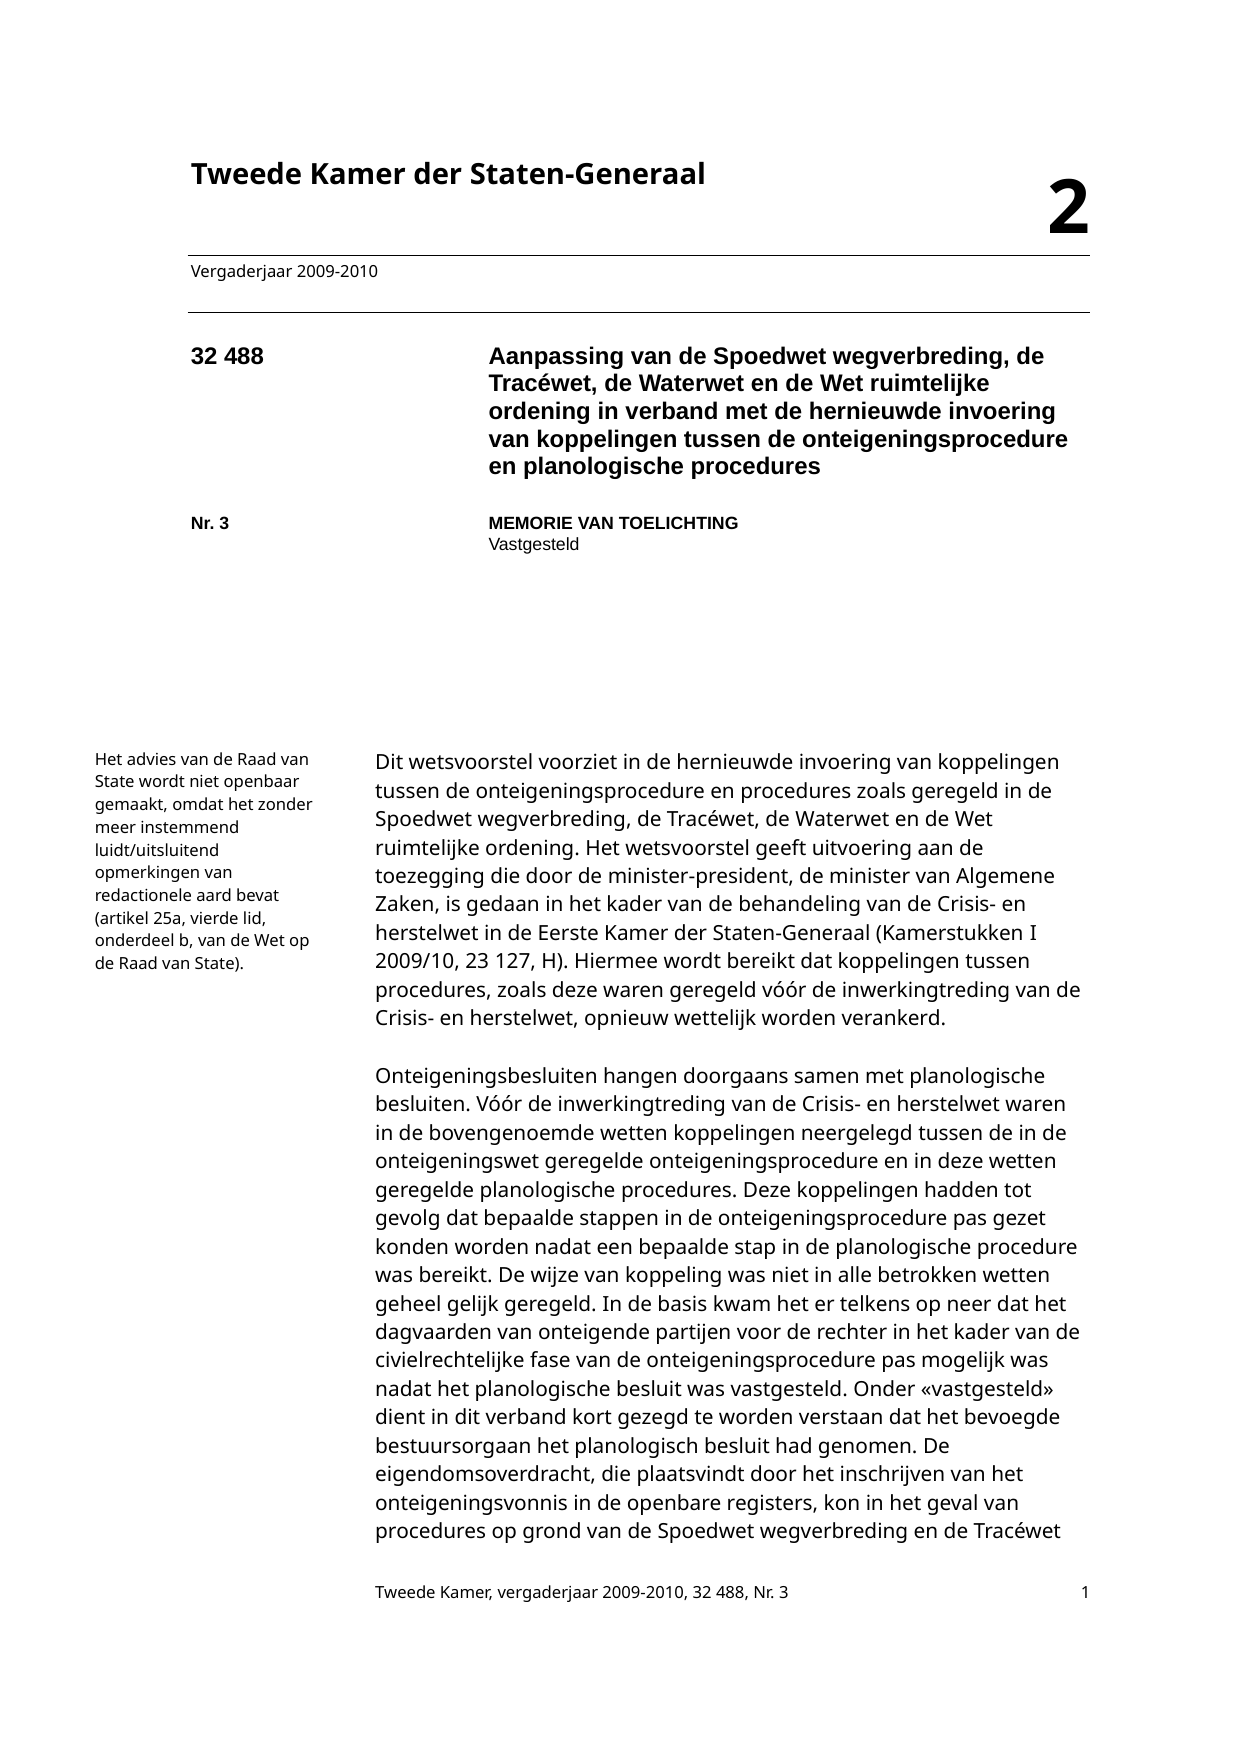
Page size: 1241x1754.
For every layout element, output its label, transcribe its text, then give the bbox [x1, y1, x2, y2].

table_cell Vergaderjaar 2009-2010 [188, 256, 485, 312]
table_header 2 [910, 150, 1090, 255]
text Dit wetsvoorstel voorziet in de hernieuwde invoering van koppelingen tussen de onteigeningsprocedure en procedures zoals geregeld in de Spoedwet wegverbreding, de Tracéwet, de Waterwet en de Wet ruimtelijke ordening. Het wetsvoorstel geeft uitvoering aan de toezegging die door de minister-president, de minister van Algemene Zaken, is gedaan in het kader van de behandeling van de Crisis- en herstelwet in de Eerste Kamer der Staten-Generaal (Kamerstukken I 2009/10, 23 127, H). Hiermee wordt bereikt dat koppelingen tussen procedures, zoals deze waren geregeld vóór de inwerkingtreding van de Crisis- en herstelwet, opnieuw wettelijk worden verankerd. [375, 747, 1090, 1032]
table_cell Nr. 3 [188, 510, 485, 629]
table_cell MEMORIE VAN TOELICHTING Vastgesteld [485, 510, 1090, 629]
table_cell 32 488 [188, 339, 485, 510]
table_cell [485, 313, 1090, 339]
table_header Tweede Kamer der Staten-Generaal [188, 150, 909, 255]
table_cell Aanpassing van de Spoedwet wegverbreding, de Tracéwet, de Waterwet en de Wet ruimtelijke ordening in verband met de hernieuwde invoering van koppelingen tussen de onteigeningsprocedure en planologische procedures [485, 339, 1090, 510]
text Het advies van de Raad van State wordt niet openbaar gemaakt, omdat het zonder meer instemmend luidt/uitsluitend opmerkingen van redactionele aard bevat (artikel 25a, vierde lid, onderdeel b, van de Wet op de Raad van State). [94, 747, 328, 974]
text Onteigeningsbesluiten hangen doorgaans samen met planologische besluiten. Vóór de inwerkingtreding van de Crisis- en herstelwet waren in de bovengenoemde wetten koppelingen neergelegd tussen de in de onteigeningswet geregelde onteigeningsprocedure en in deze wetten geregelde planologische procedures. Deze koppelingen hadden tot gevolg dat bepaalde stappen in de onteigeningsprocedure pas gezet konden worden nadat een bepaalde stap in de planologische procedure was bereikt. De wijze van koppeling was niet in alle betrokken wetten geheel gelijk geregeld. In de basis kwam het er telkens op neer dat het dagvaarden van onteigende partijen voor de rechter in het kader van de civielrechtelijke fase van de onteigeningsprocedure pas mogelijk was nadat het planologische besluit was vastgesteld. Onder «vastgesteld» dient in dit verband kort gezegd te worden verstaan dat het bevoegde bestuursorgaan het planologisch besluit had genomen. De eigendomsoverdracht, die plaatsvindt door het inschrijven van het onteigeningsvonnis in de openbare registers, kon in het geval van procedures op grond van de Spoedwet wegverbreding en de Tracéwet [375, 1061, 1090, 1544]
table_cell [188, 313, 485, 339]
table_cell [485, 256, 1090, 312]
